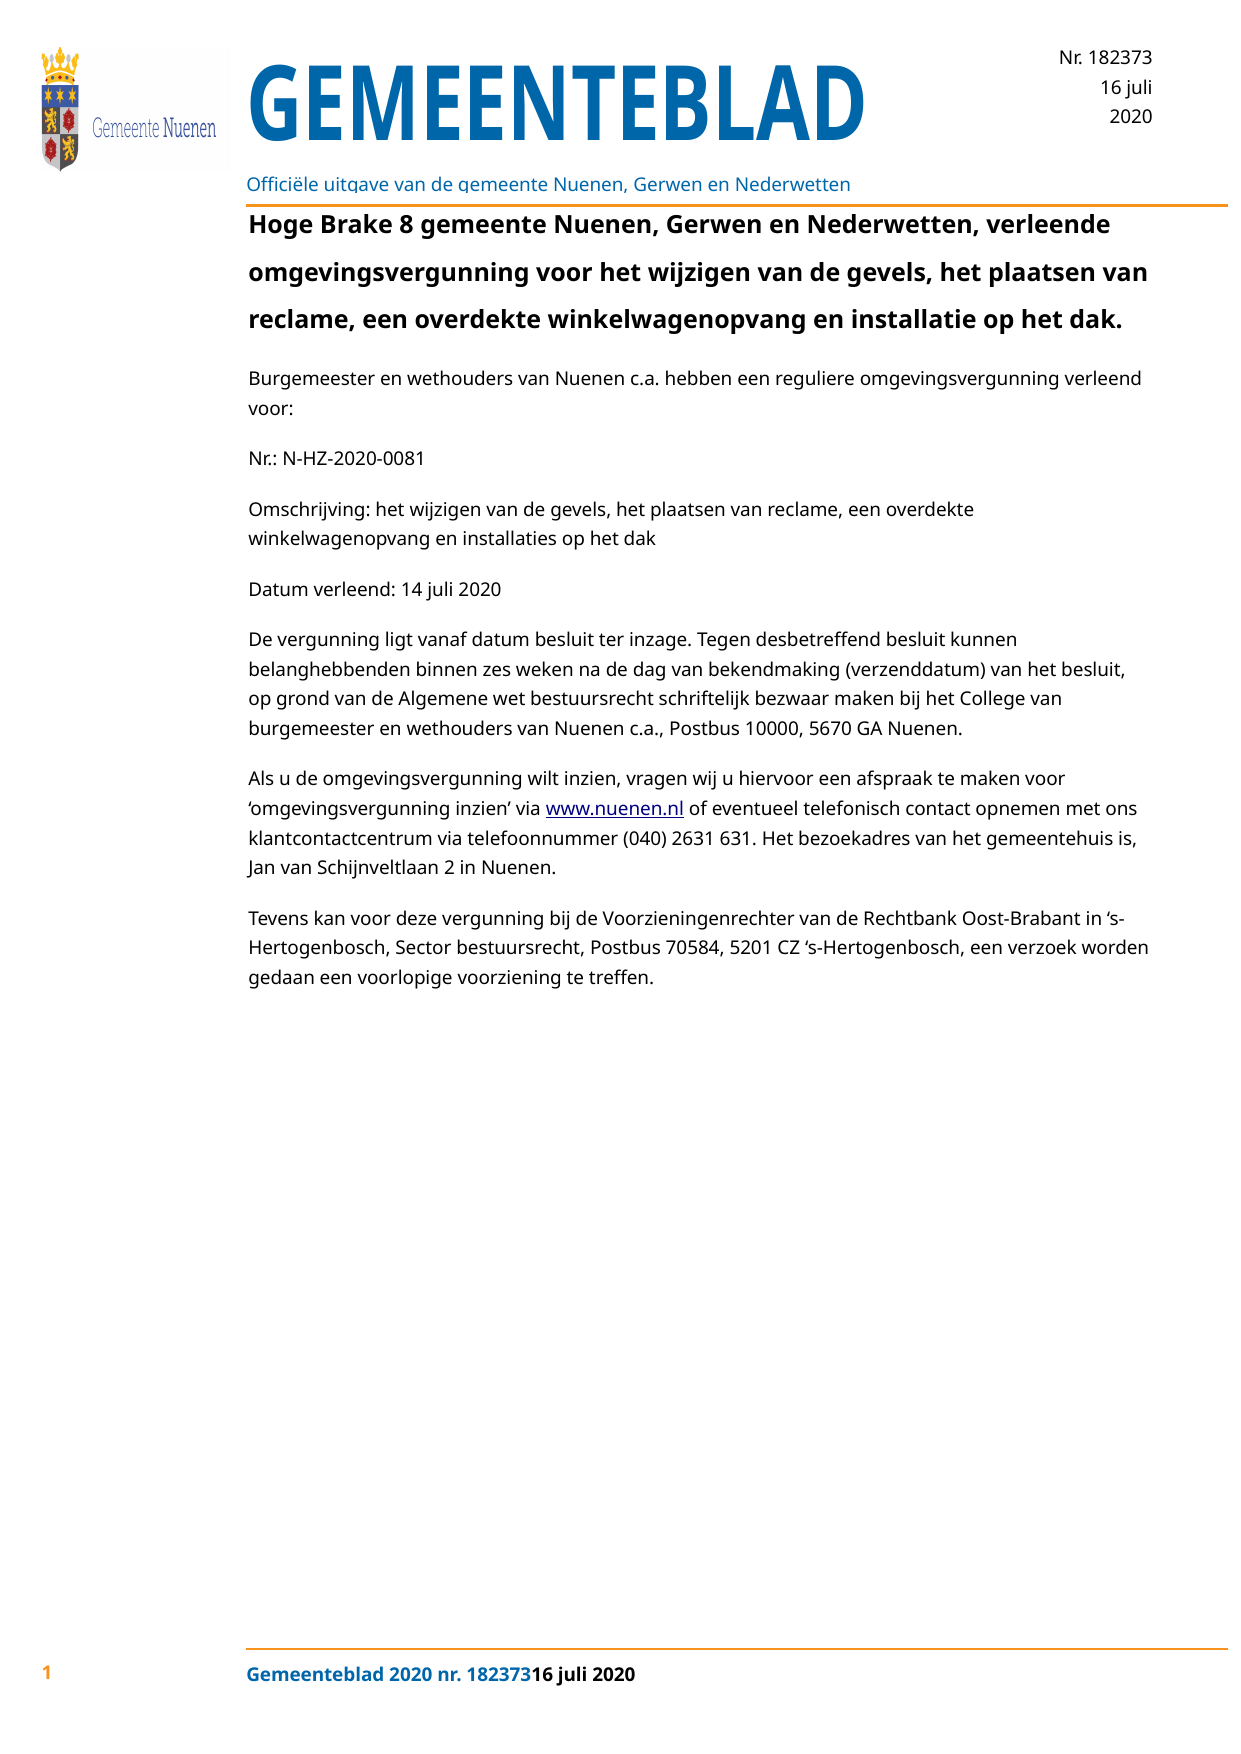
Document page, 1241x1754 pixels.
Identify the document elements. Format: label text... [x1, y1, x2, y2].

text Als u de omgevingsvergunning wilt inzien, vragen wij u hiervoor een afspraak te maken voor ‘omgevingsvergunning inzien’ via www.nuenen.nl of eventueel telefonisch contact opnemen met ons klantcontactcentrum via telefoonnummer (040) 2631 631. Het bezoekadres van het gemeentehuis is, Jan van Schijnveltlaan 2 in Nuenen. [248, 766, 1152, 880]
text Datum verleend: 14 juli 2020 [248, 576, 1152, 602]
text Omschrijving: het wijzigen van de gevels, het plaatsen van reclame, een overdekte winkelwagenopvang en installaties op het dak [248, 496, 1152, 551]
text Burgemeester en wethouders van Nuenen c.a. hebben een reguliere omgevingsvergunning verleend voor: [248, 366, 1152, 421]
text Hoge Brake 8 gemeente Nuenen, Gerwen en Nederwetten, verleende omgevingsvergunning voor het wijzigen van de gevels, het plaatsen van reclame, een overdekte winkelwagenopvang en installatie op het dak. [248, 207, 1152, 336]
text Tevens kan voor deze vergunning bij de Voorzieningenrechter van de Rechtbank Oost-Brabant in ‘s-Hertogenbosch, Sector bestuursrecht, Postbus 70584, 5201 CZ ‘s-Hertogenbosch, een verzoek worden gedaan een voorlopige voorziening te treffen. [248, 905, 1152, 989]
text Nr.: N-HZ-2020-0081 [248, 446, 1152, 471]
text De vergunning ligt vanaf datum besluit ter inzage. Tegen desbetreffend besluit kunnen belanghebbenden binnen zes weken na de dag van bekendmaking (verzenddatum) van het besluit, op grond van de Algemene wet bestuursrecht schriftelijk bezwaar maken bij het College van burgemeester en wethouders van Nuenen c.a., Postbus 10000, 5670 GA Nuenen. [248, 626, 1152, 741]
picture [41, 47, 231, 172]
